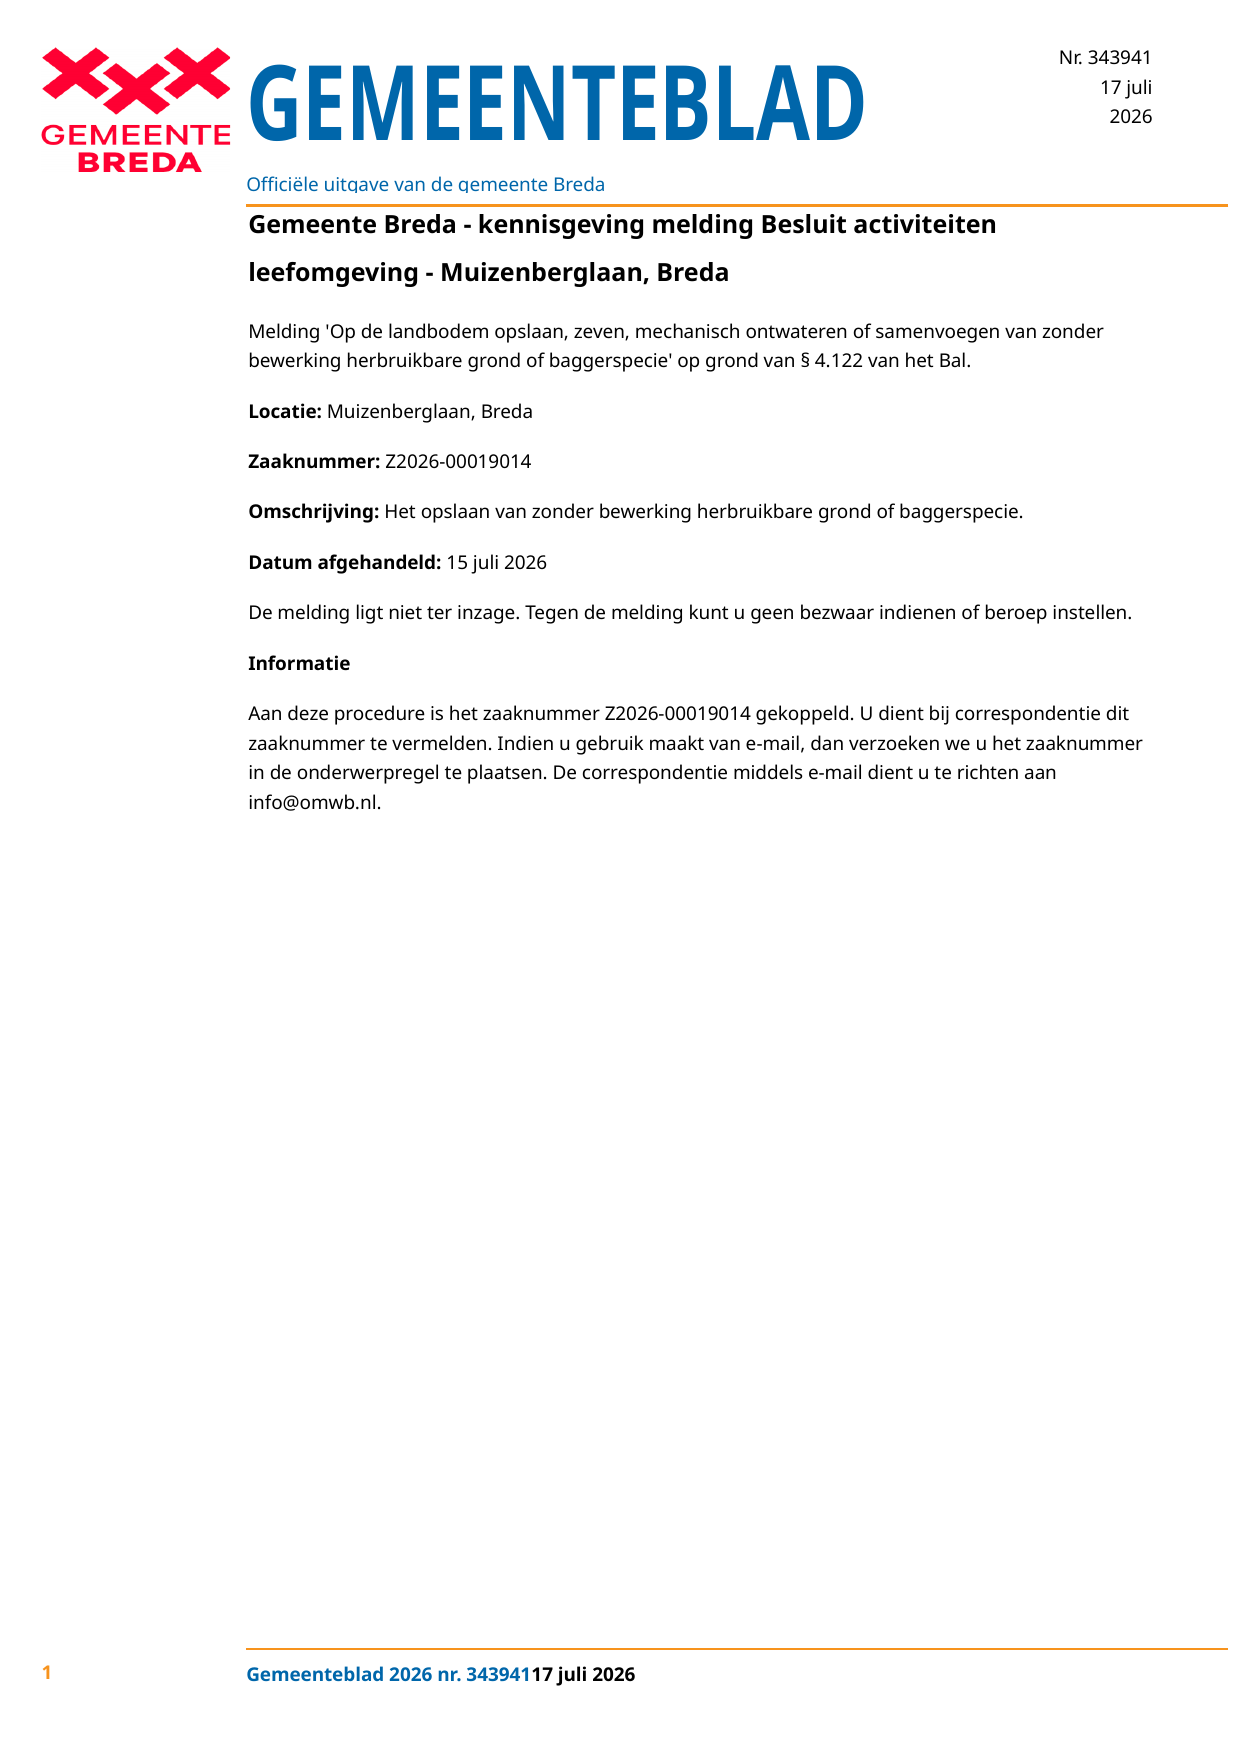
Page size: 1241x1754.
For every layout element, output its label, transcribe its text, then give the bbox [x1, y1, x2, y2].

text Datum afgehandeld: 15 juli 2026 [248, 549, 1152, 575]
text Informatie [248, 650, 1152, 676]
picture [41, 47, 231, 172]
text Gemeente Breda - kennisgeving melding Besluit activiteiten leefomgeving - Muizenberglaan, Breda [248, 207, 1152, 288]
text Melding 'Op de landbodem opslaan, zeven, mechanisch ontwateren of samenvoegen van zonder bewerking herbruikbare grond of baggerspecie' op grond van § 4.122 van het Bal. [248, 318, 1152, 373]
text Aan deze procedure is het zaaknummer Z2026-00019014 gekoppeld. U dient bij correspondentie dit zaaknummer te vermelden. Indien u gebruik maakt van e-mail, dan verzoeken we u het zaaknummer in de onderwerpregel te plaatsen. De correspondentie middels e-mail dient u te richten aan info@omwb.nl. [248, 700, 1152, 815]
text Locatie: Muizenberglaan, Breda [248, 398, 1152, 424]
text Omschrijving: Het opslaan van zonder bewerking herbruikbare grond of baggerspecie. [248, 499, 1152, 524]
text Zaaknummer: Z2026-00019014 [248, 448, 1152, 474]
text De melding ligt niet ter inzage. Tegen de melding kunt u geen bezwaar indienen of beroep instellen. [248, 599, 1152, 625]
